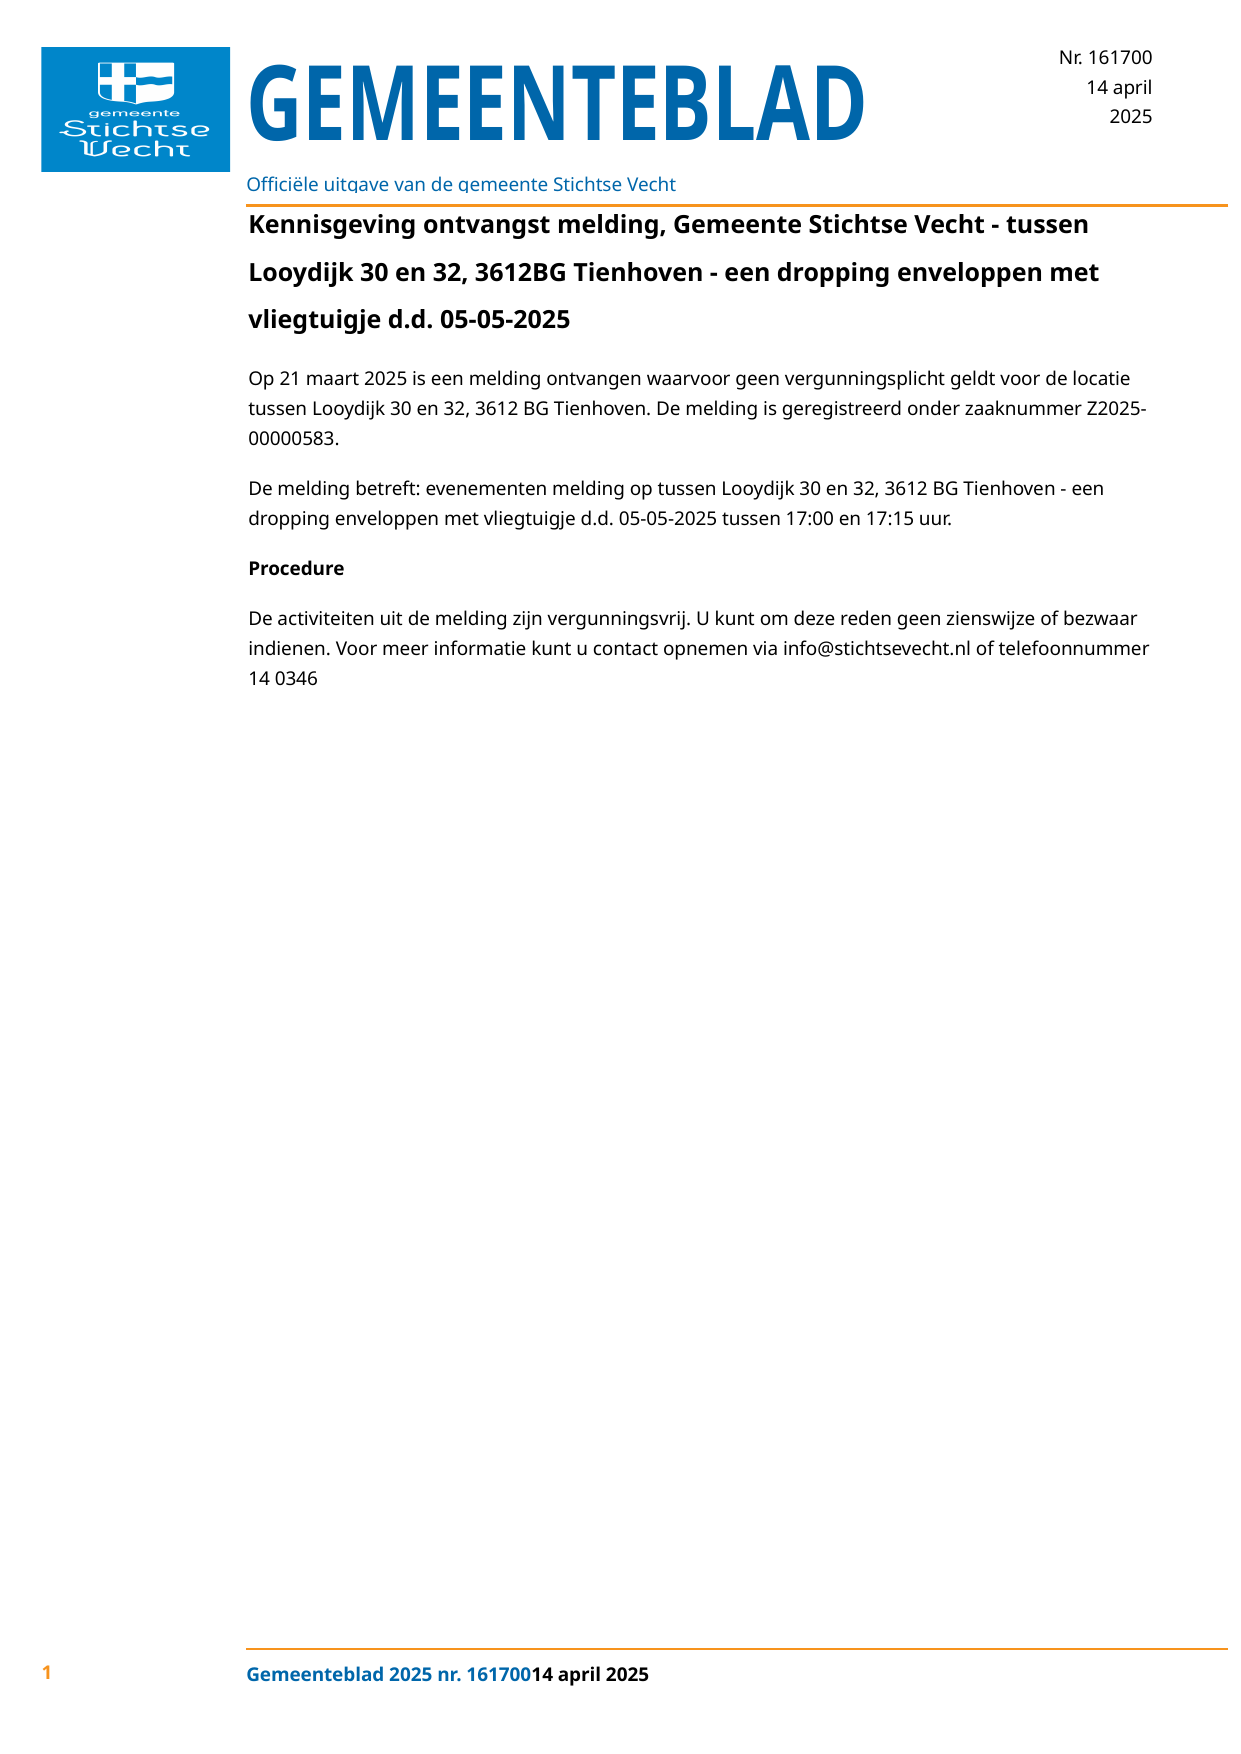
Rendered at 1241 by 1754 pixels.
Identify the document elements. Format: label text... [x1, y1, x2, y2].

text Op 21 maart 2025 is een melding ontvangen waarvoor geen vergunningsplicht geldt voor de locatie tussen Looydijk 30 en 32, 3612 BG Tienhoven. De melding is geregistreerd onder zaaknummer Z2025-00000583. [248, 366, 1152, 450]
picture [137, 63, 174, 103]
text Kennisgeving ontvangst melding, Gemeente Stichtse Vecht - tussen Looydijk 30 en 32, 3612BG Tienhoven - een dropping enveloppen met vliegtuigje d.d. 05-05-2025 [248, 207, 1152, 336]
text De activiteiten uit de melding zijn vergunningsvrij. U kunt om deze reden geen zienswijze of bezwaar indienen. Voor meer informatie kunt u contact opnemen via info@stichtsevecht.nl of telefoonnummer 14 0346 [248, 606, 1152, 690]
text Procedure [248, 555, 1152, 581]
picture [99, 63, 135, 101]
text De melding betreft: evenementen melding op tussen Looydijk 30 en 32, 3612 BG Tienhoven - een dropping enveloppen met vliegtuigje d.d. 05-05-2025 tussen 17:00 en 17:15 uur. [248, 475, 1152, 530]
